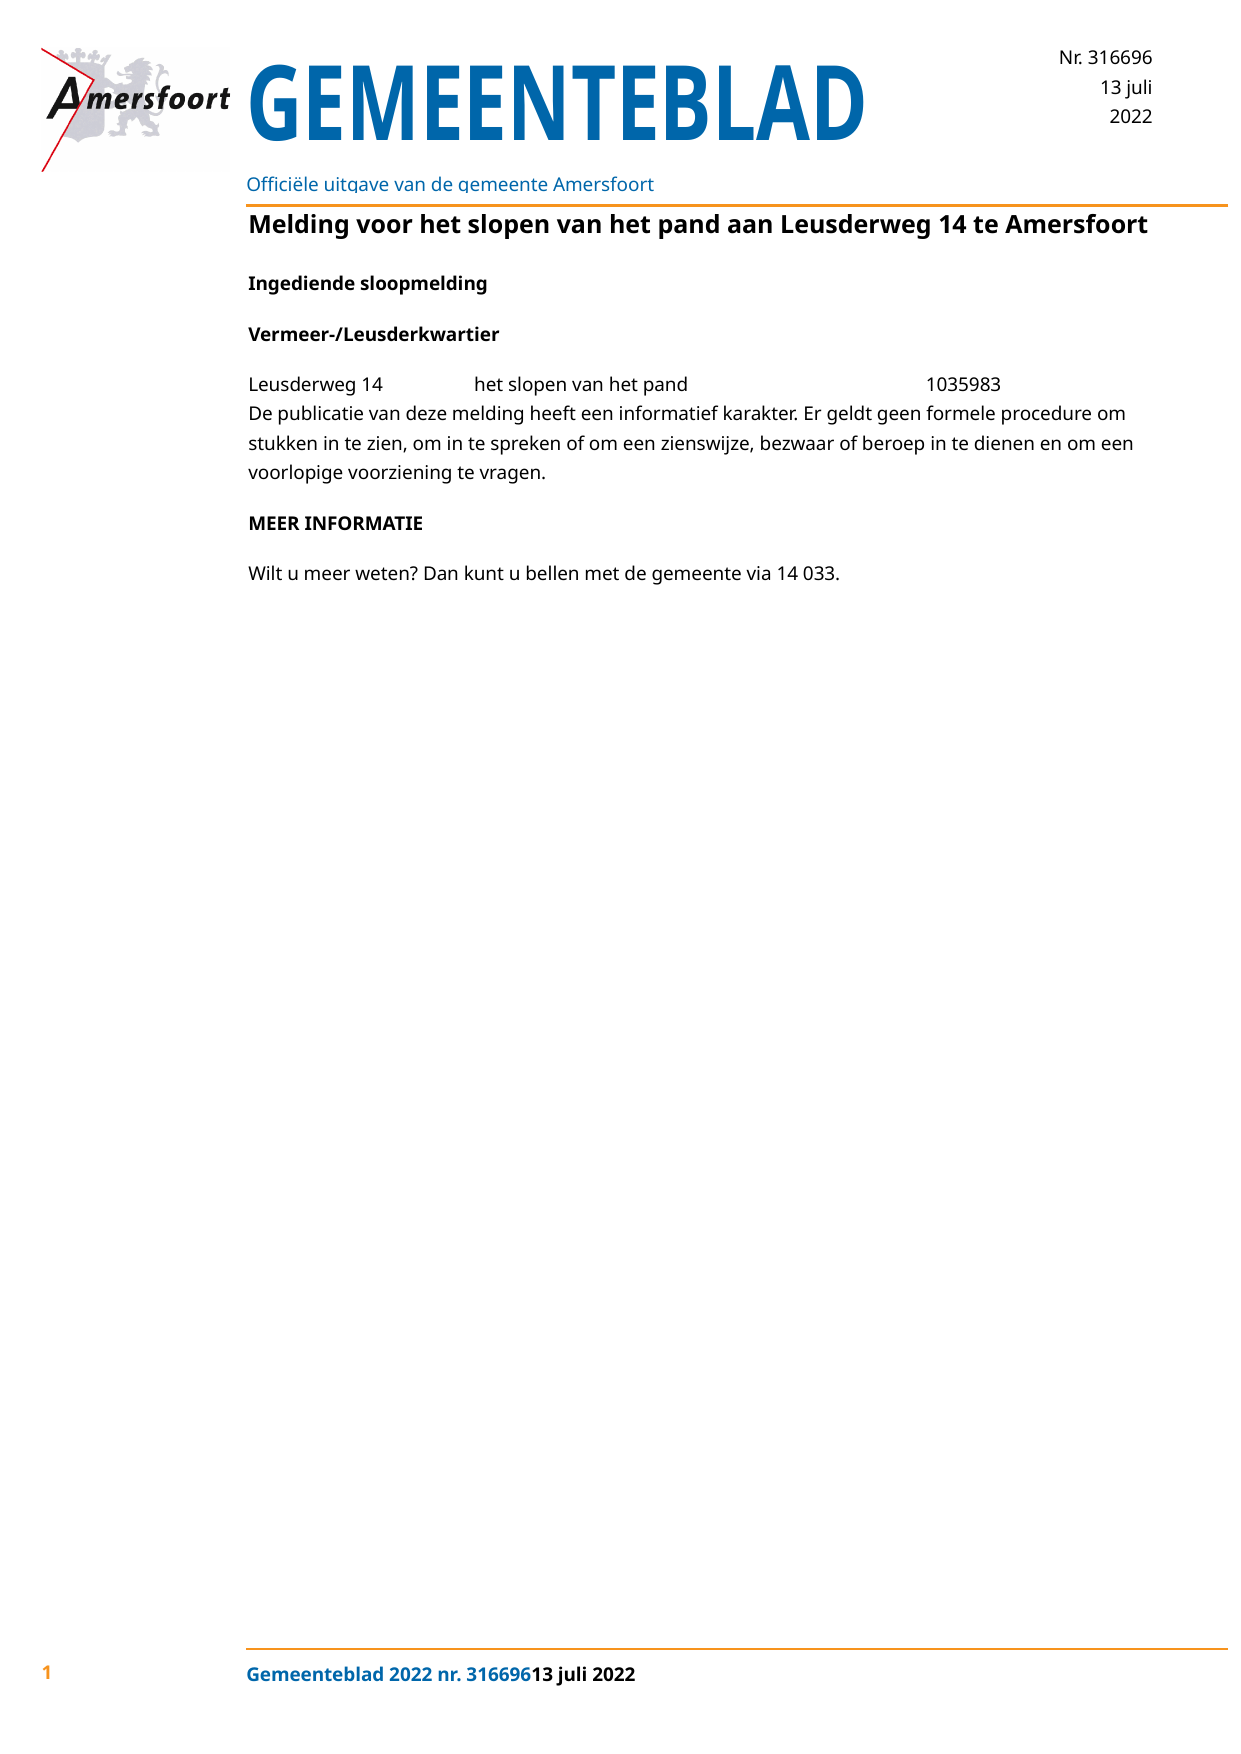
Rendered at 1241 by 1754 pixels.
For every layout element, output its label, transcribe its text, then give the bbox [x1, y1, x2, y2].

table_header [700, 371, 926, 397]
picture [41, 47, 231, 172]
table_header 1035983 [926, 371, 1152, 397]
text De publicatie van deze melding heeft een informatief karakter. Er geldt geen formele procedure om stukken in te zien, om in te spreken of om een zienswijze, bezwaar of beroep in te dienen en om een voorlopige voorziening te vragen. [248, 400, 1152, 485]
table_header Leusderweg 14 [248, 371, 474, 397]
text Melding voor het slopen van het pand aan Leusderweg 14 te Amersfoort [248, 207, 1152, 241]
text Vermeer-/Leusderkwartier [248, 321, 1152, 346]
table_header het slopen van het pand [474, 371, 700, 397]
text Ingediende sloopmelding [248, 270, 1152, 296]
text MEER INFORMATIE [248, 510, 1152, 536]
text Wilt u meer weten? Dan kunt u bellen met de gemeente via 14 033. [248, 560, 1152, 586]
